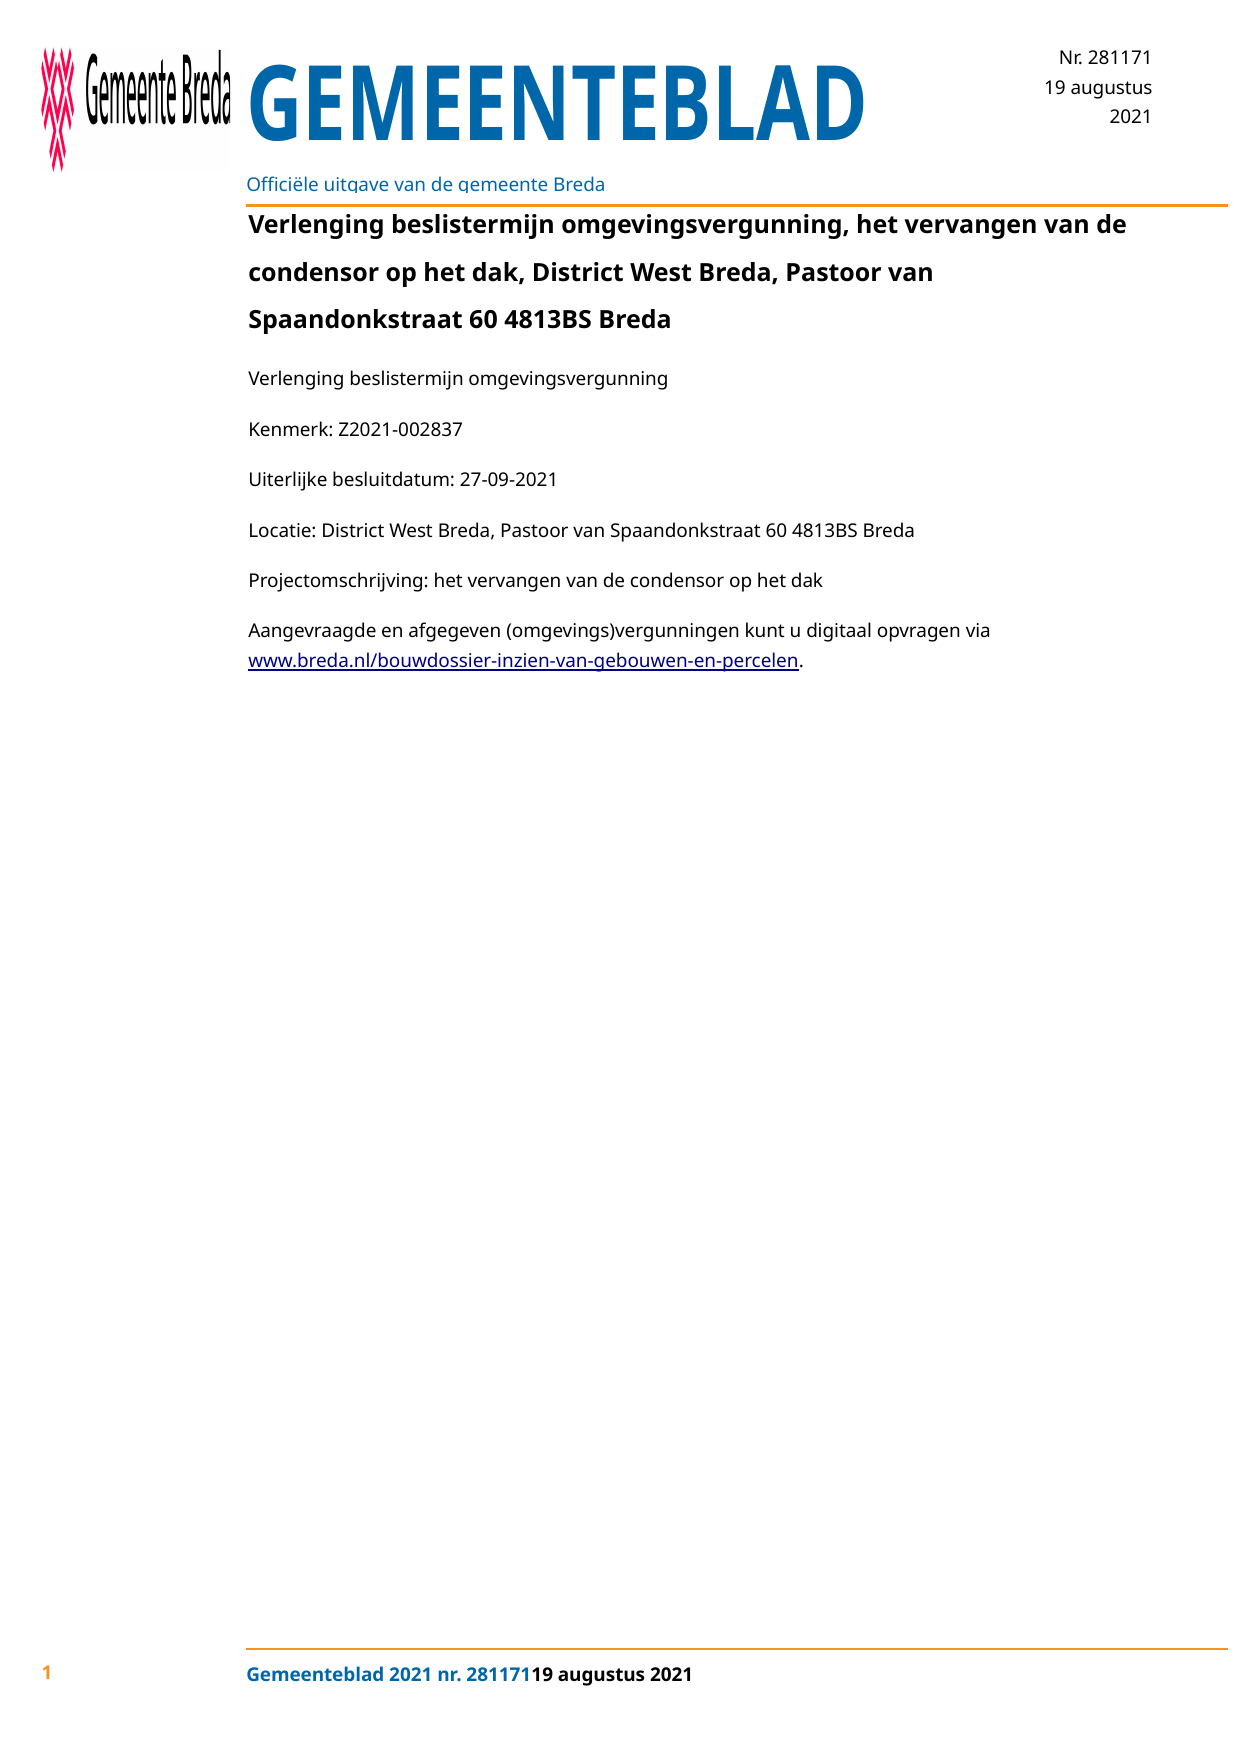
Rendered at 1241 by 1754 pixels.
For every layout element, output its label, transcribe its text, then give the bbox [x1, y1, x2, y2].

text Verlenging beslistermijn omgevingsvergunning [248, 366, 1152, 391]
text Aangevraagde en afgegeven (omgevings)vergunningen kunt u digitaal opvragen via www.breda.nl/bouwdossier-inzien-van-gebouwen-en-percelen. [248, 618, 1152, 673]
picture [41, 47, 231, 172]
text Uiterlijke besluitdatum: 27-09-2021 [248, 466, 1152, 492]
text Projectomschrijving: het vervangen van de condensor op het dak [248, 567, 1152, 593]
text Verlenging beslistermijn omgevingsvergunning, het vervangen van de condensor op het dak, District West Breda, Pastoor van Spaandonkstraat 60 4813BS Breda [248, 207, 1152, 336]
text Kenmerk: Z2021-002837 [248, 416, 1152, 442]
text Locatie: District West Breda, Pastoor van Spaandonkstraat 60 4813BS Breda [248, 517, 1152, 542]
